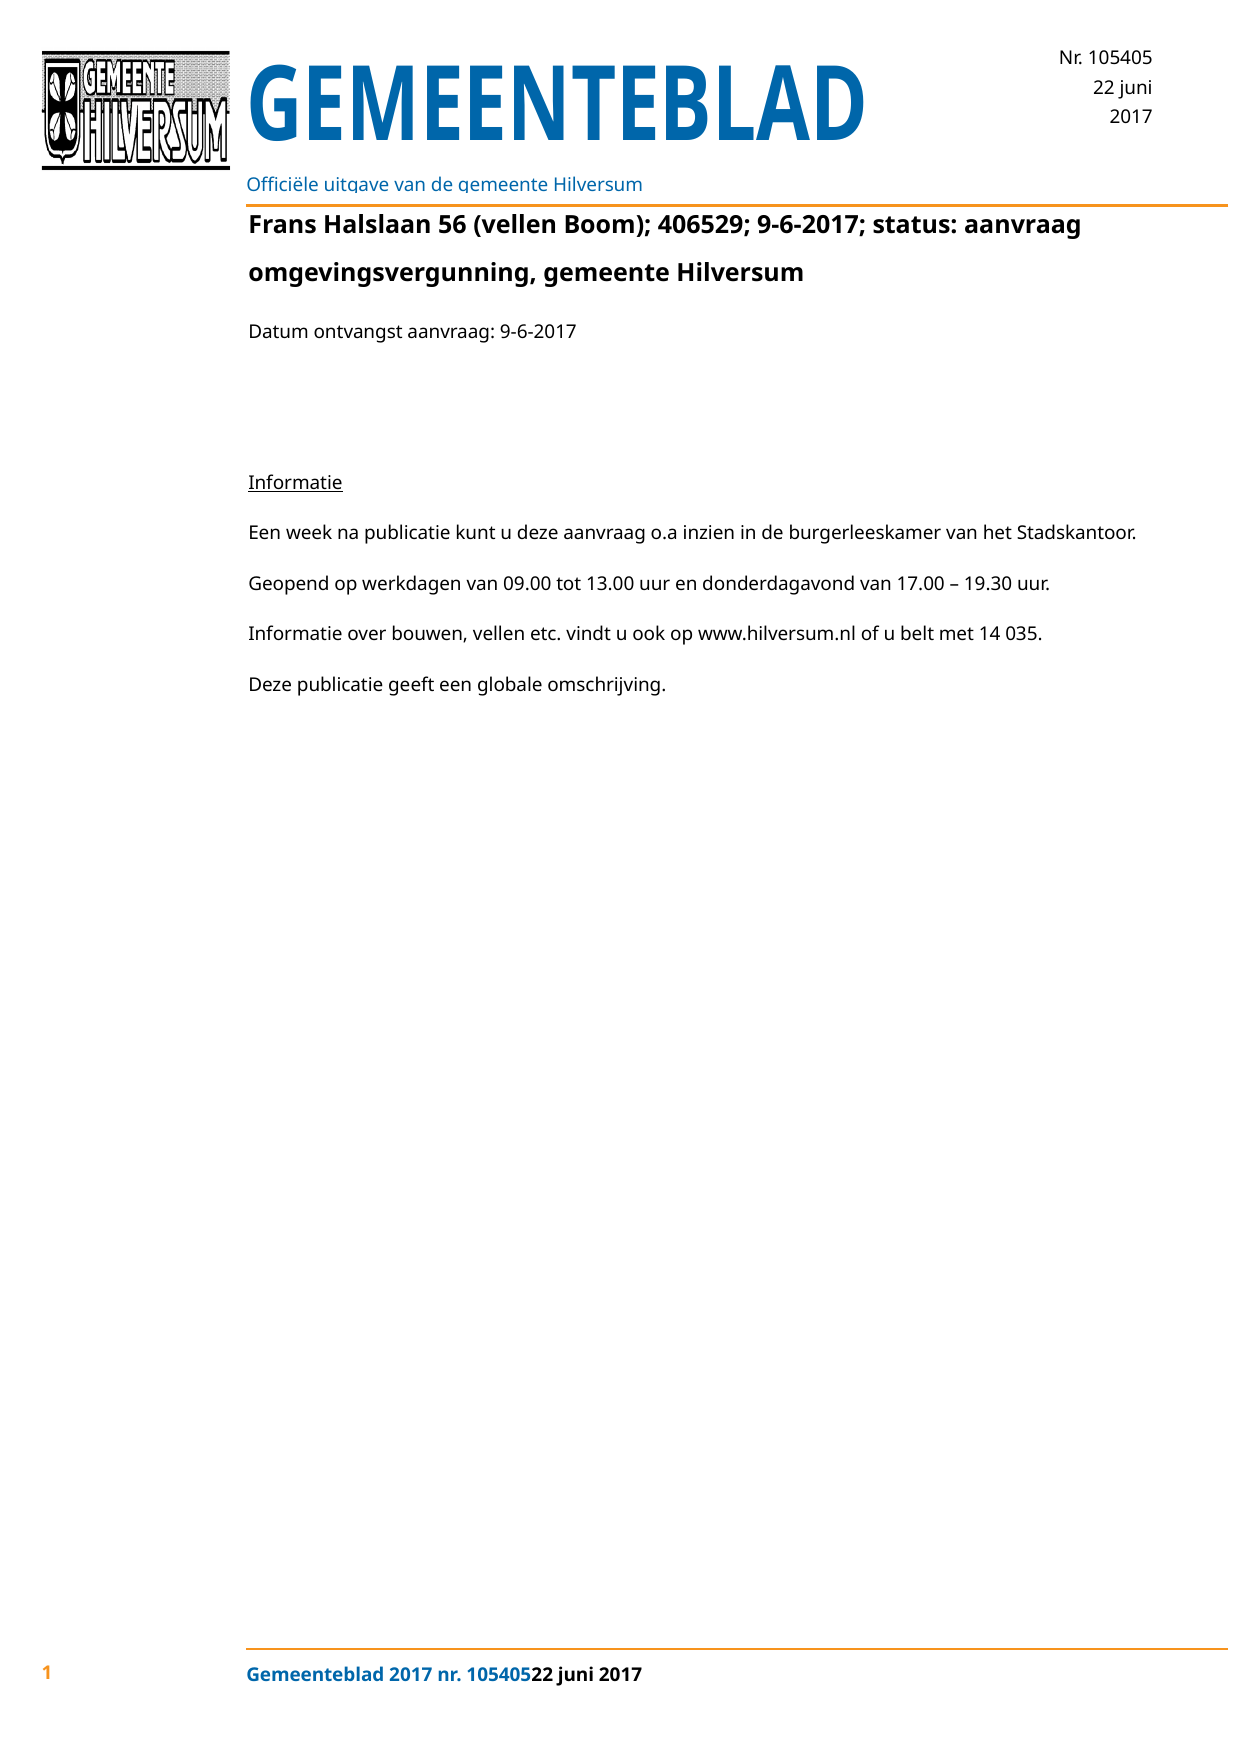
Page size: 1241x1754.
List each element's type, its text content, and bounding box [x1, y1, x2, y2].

text Een week na publicatie kunt u deze aanvraag o.a inzien in de burgerleeskamer van het Stadskantoor. [248, 519, 1152, 545]
text Informatie over bouwen, vellen etc. vindt u ook op www.hilversum.nl of u belt met 14 035. [248, 620, 1152, 646]
text Geopend op werkdagen van 09.00 tot 13.00 uur en donderdagavond van 17.00 – 19.30 uur. [248, 570, 1152, 596]
picture [41, 47, 231, 172]
text Frans Halslaan 56 (vellen Boom); 406529; 9-6-2017; status: aanvraag omgevingsvergunning, gemeente Hilversum [248, 207, 1152, 288]
text Datum ontvangst aanvraag: 9-6-2017 [248, 318, 1152, 344]
text Informatie [248, 469, 1152, 495]
text Deze publicatie geeft een globale omschrijving. [248, 671, 1152, 697]
